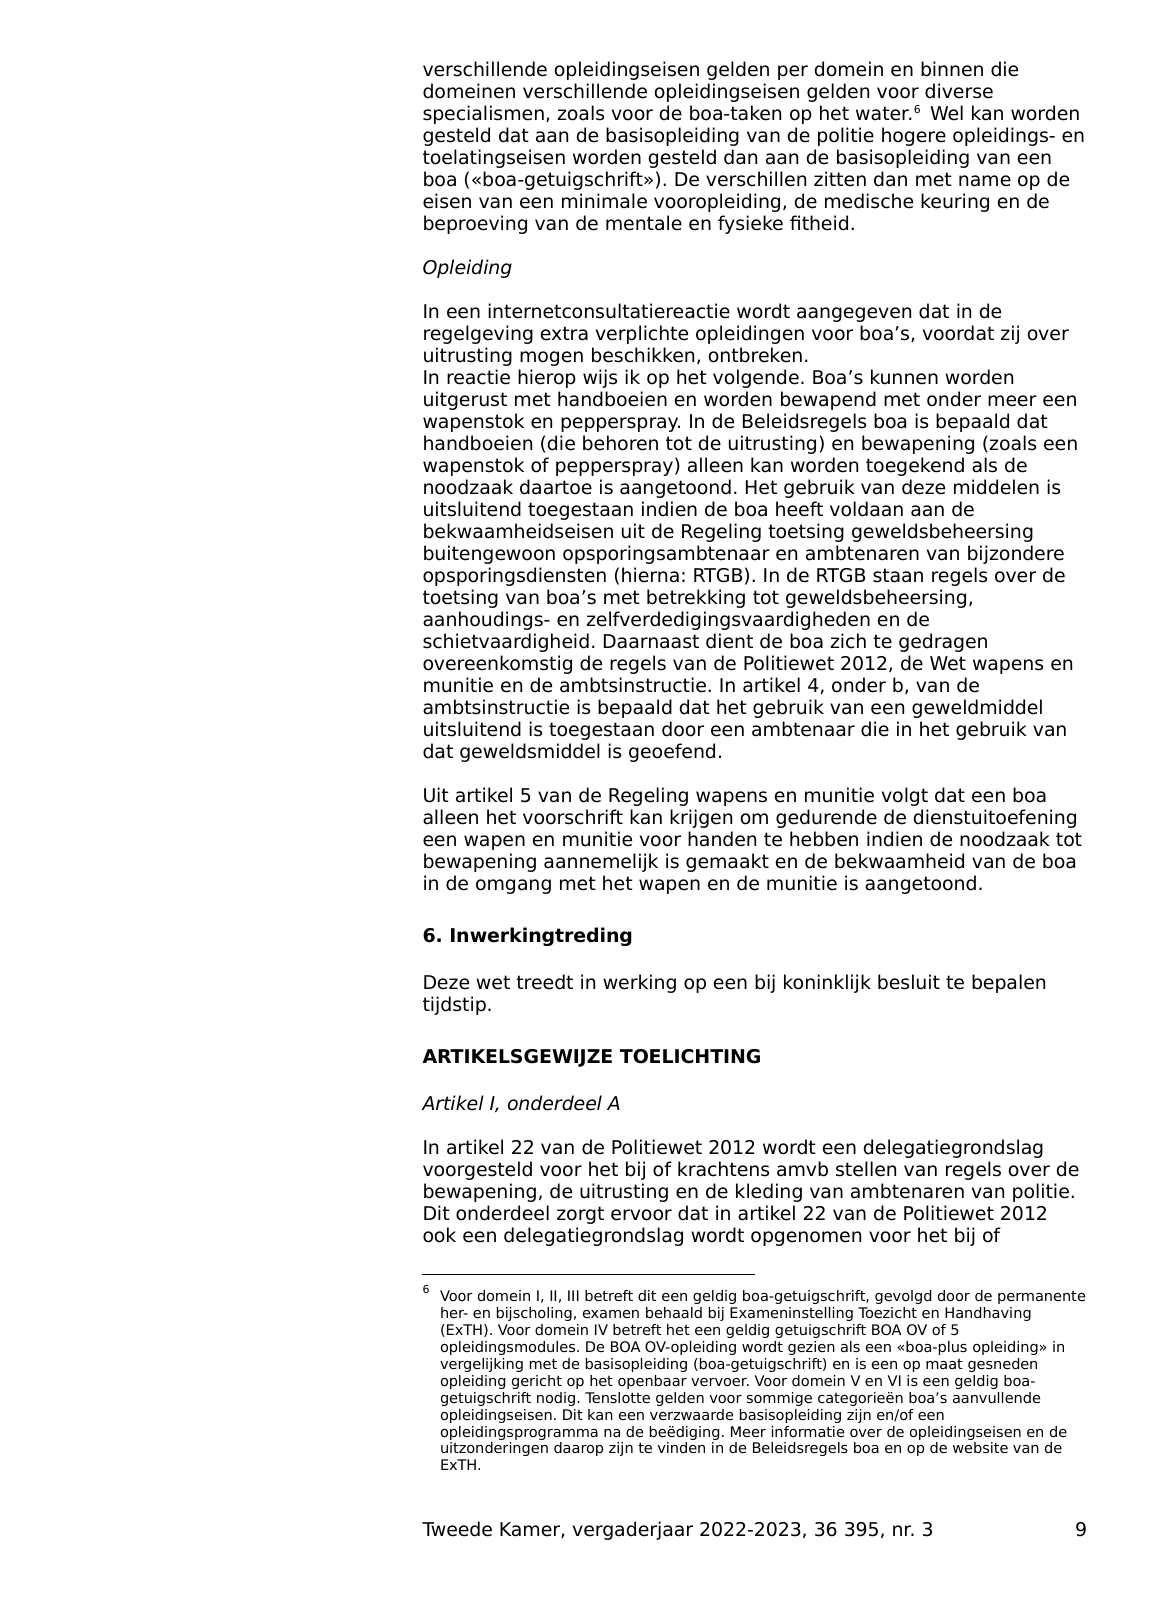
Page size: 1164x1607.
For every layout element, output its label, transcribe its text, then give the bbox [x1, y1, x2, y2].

subtitle 6. Inwerkingtreding [422, 925, 1087, 947]
subtitle Artikel I, onderdeel A [422, 1093, 1087, 1115]
text In een internetconsultatiereactie wordt aangegeven dat in de regelgeving extra verplichte opleidingen voor boa’s, voordat zij over uitrusting mogen beschikken, ontbreken. [422, 301, 1087, 367]
text In reactie hierop wijs ik op het volgende. Boa’s kunnen worden uitgerust met handboeien en worden bewapend met onder meer een wapenstok en pepperspray. In de Beleidsregels boa is bepaald dat handboeien (die behoren tot de uitrusting) en bewapening (zoals een wapenstok of pepperspray) alleen kan worden toegekend als de noodzaak daartoe is aangetoond. Het gebruik van deze middelen is uitsluitend toegestaan indien de boa heeft voldaan aan de bekwaamheidseisen uit de Regeling toetsing geweldsbeheersing buitengewoon opsporingsambtenaar en ambtenaren van bijzondere opsporingsdiensten (hierna: RTGB). In de RTGB staan regels over de toetsing van boa’s met betrekking tot geweldsbeheersing, aanhoudings- en zelfverdedigingsvaardigheden en de schietvaardigheid. Daarnaast dient de boa zich te gedragen overeenkomstig de regels van de Politiewet 2012, de Wet wapens en munitie en de ambtsinstructie. In artikel 4, onder b, van de ambtsinstructie is bepaald dat het gebruik van een geweldmiddel uitsluitend is toegestaan door een ambtenaar die in het gebruik van dat geweldsmiddel is geoefend. [422, 367, 1087, 763]
text Voor domein I, II, III betreft dit een geldig boa-getuigschrift, gevolgd door de permanente her- en bijscholing, examen behaald bij Exameninstelling Toezicht en Handhaving (ExTH). Voor domein IV betreft het een geldig getuigschrift BOA OV of 5 opleidingsmodules. De BOA OV-opleiding wordt gezien als een «boa-plus opleiding» in vergelijking met de basisopleiding (boa-getuigschrift) en is een op maat gesneden opleiding gericht op het openbaar vervoer. Voor domein V en VI is een geldig boa-getuigschrift nodig. Tenslotte gelden voor sommige categorieën boa’s aanvullende opleidingseisen. Dit kan een verzwaarde basisopleiding zijn en/of een opleidingsprogramma na de beëdiging. Meer informatie over de opleidingseisen en de uitzonderingen daarop zijn te vinden in de Beleidsregels boa en op de website van de ExTH. [422, 1283, 1087, 1474]
text verschillende opleidingseisen gelden per domein en binnen die domeinen verschillende opleidingseisen gelden voor diverse specialismen, zoals voor de boa-taken op het water. Wel kan worden gesteld dat aan de basisopleiding van de politie hogere opleidings- en toelatingseisen worden gesteld dan aan de basisopleiding van een boa («boa-getuigschrift»). De verschillen zitten dan met name op de eisen van een minimale vooropleiding, de medische keuring en de beproeving van de mentale en fysieke fitheid. [422, 59, 1087, 235]
text In artikel 22 van de Politiewet 2012 wordt een delegatiegrondslag voorgesteld voor het bij of krachtens amvb stellen van regels over de bewapening, de uitrusting en de kleding van ambtenaren van politie. Dit onderdeel zorgt ervoor dat in artikel 22 van de Politiewet 2012 ook een delegatiegrondslag wordt opgenomen voor het bij of [422, 1137, 1087, 1247]
subtitle Opleiding [422, 257, 1087, 279]
subtitle ARTIKELSGEWIJZE TOELICHTING [422, 1046, 1087, 1068]
text Uit artikel 5 van de Regeling wapens en munitie volgt dat een boa alleen het voorschrift kan krijgen om gedurende de dienstuitoefening een wapen en munitie voor handen te hebben indien de noodzaak tot bewapening aannemelijk is gemaakt en de bekwaamheid van de boa in de omgang met het wapen en de munitie is aangetoond. [422, 785, 1087, 895]
text Deze wet treedt in werking op een bij koninklijk besluit te bepalen tijdstip. [422, 972, 1087, 1016]
